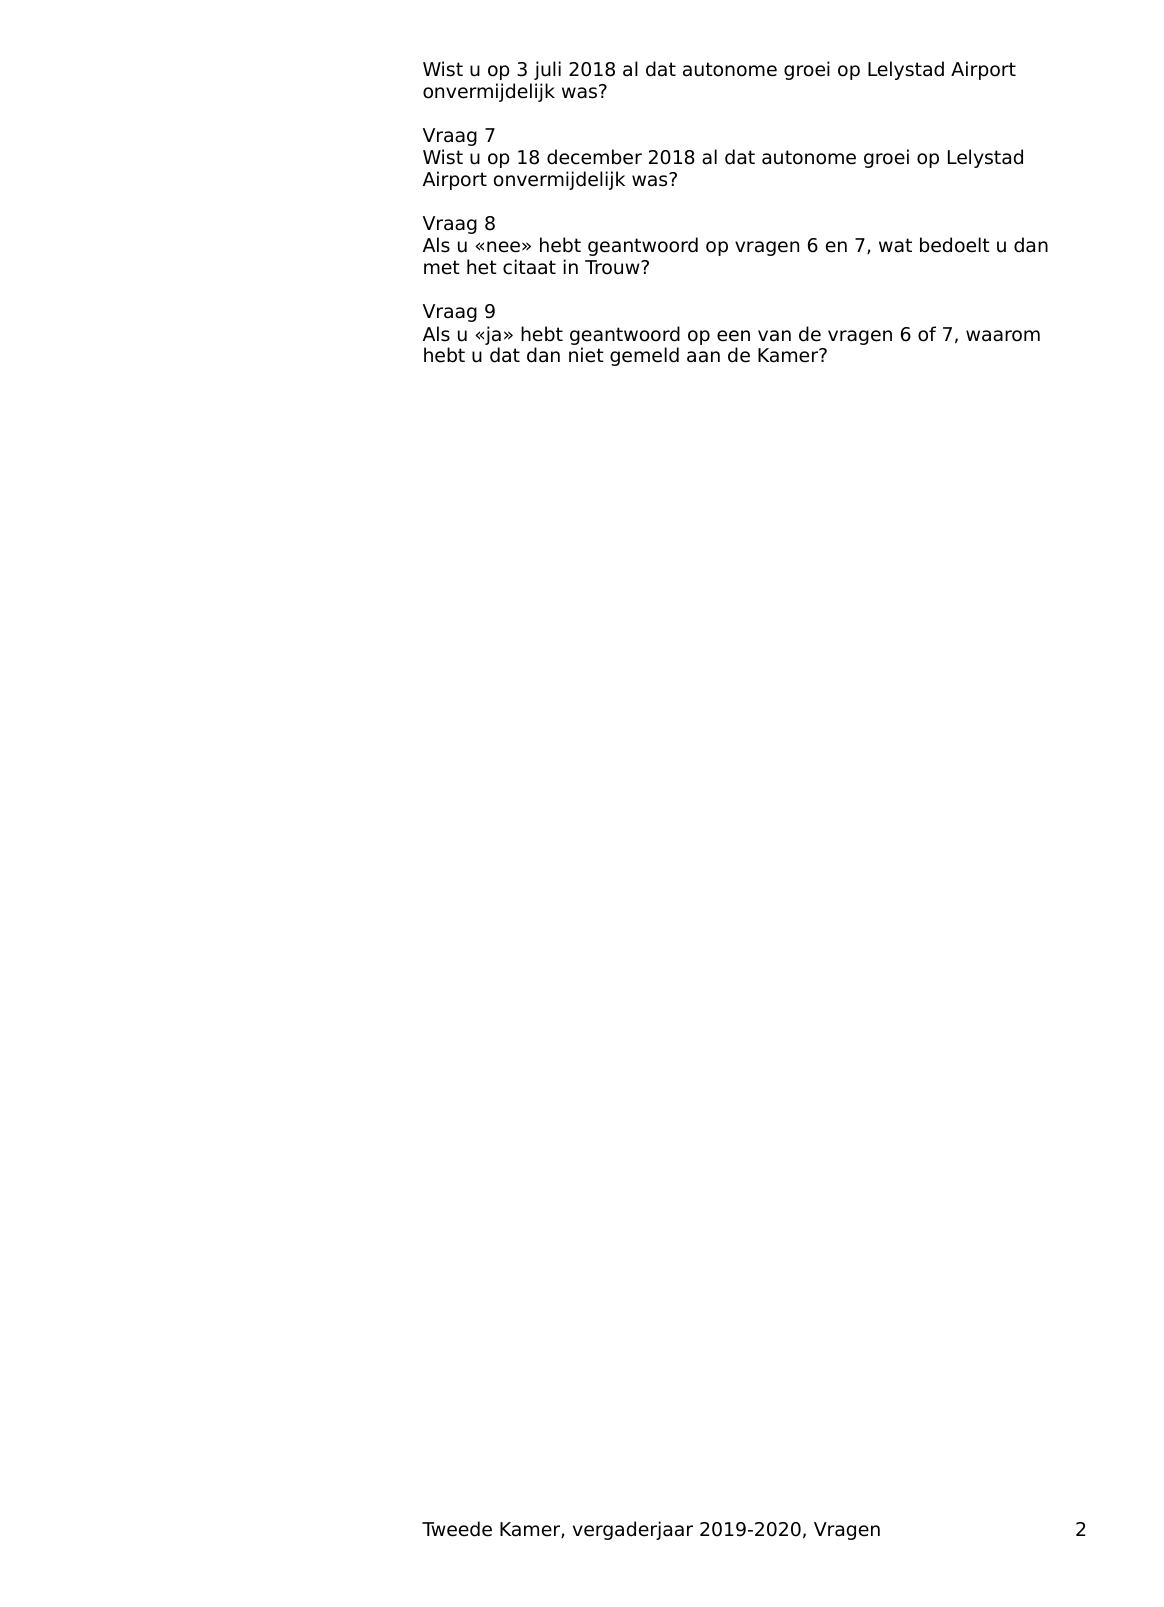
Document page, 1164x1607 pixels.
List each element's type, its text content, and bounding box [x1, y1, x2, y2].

text Als u «nee» hebt geantwoord op vragen 6 en 7, wat bedoelt u dan met het citaat in Trouw? [422, 235, 1087, 279]
text Wist u op 18 december 2018 al dat autonome groei op Lelystad Airport onvermijdelijk was? [422, 147, 1087, 191]
text Vraag 7 [422, 125, 1087, 147]
text Wist u op 3 juli 2018 al dat autonome groei op Lelystad Airport onvermijdelijk was? [422, 59, 1087, 103]
text Vraag 8 [422, 213, 1087, 235]
text Als u «ja» hebt geantwoord op een van de vragen 6 of 7, waarom hebt u dat dan niet gemeld aan de Kamer? [422, 323, 1087, 367]
text Vraag 9 [422, 301, 1087, 323]
